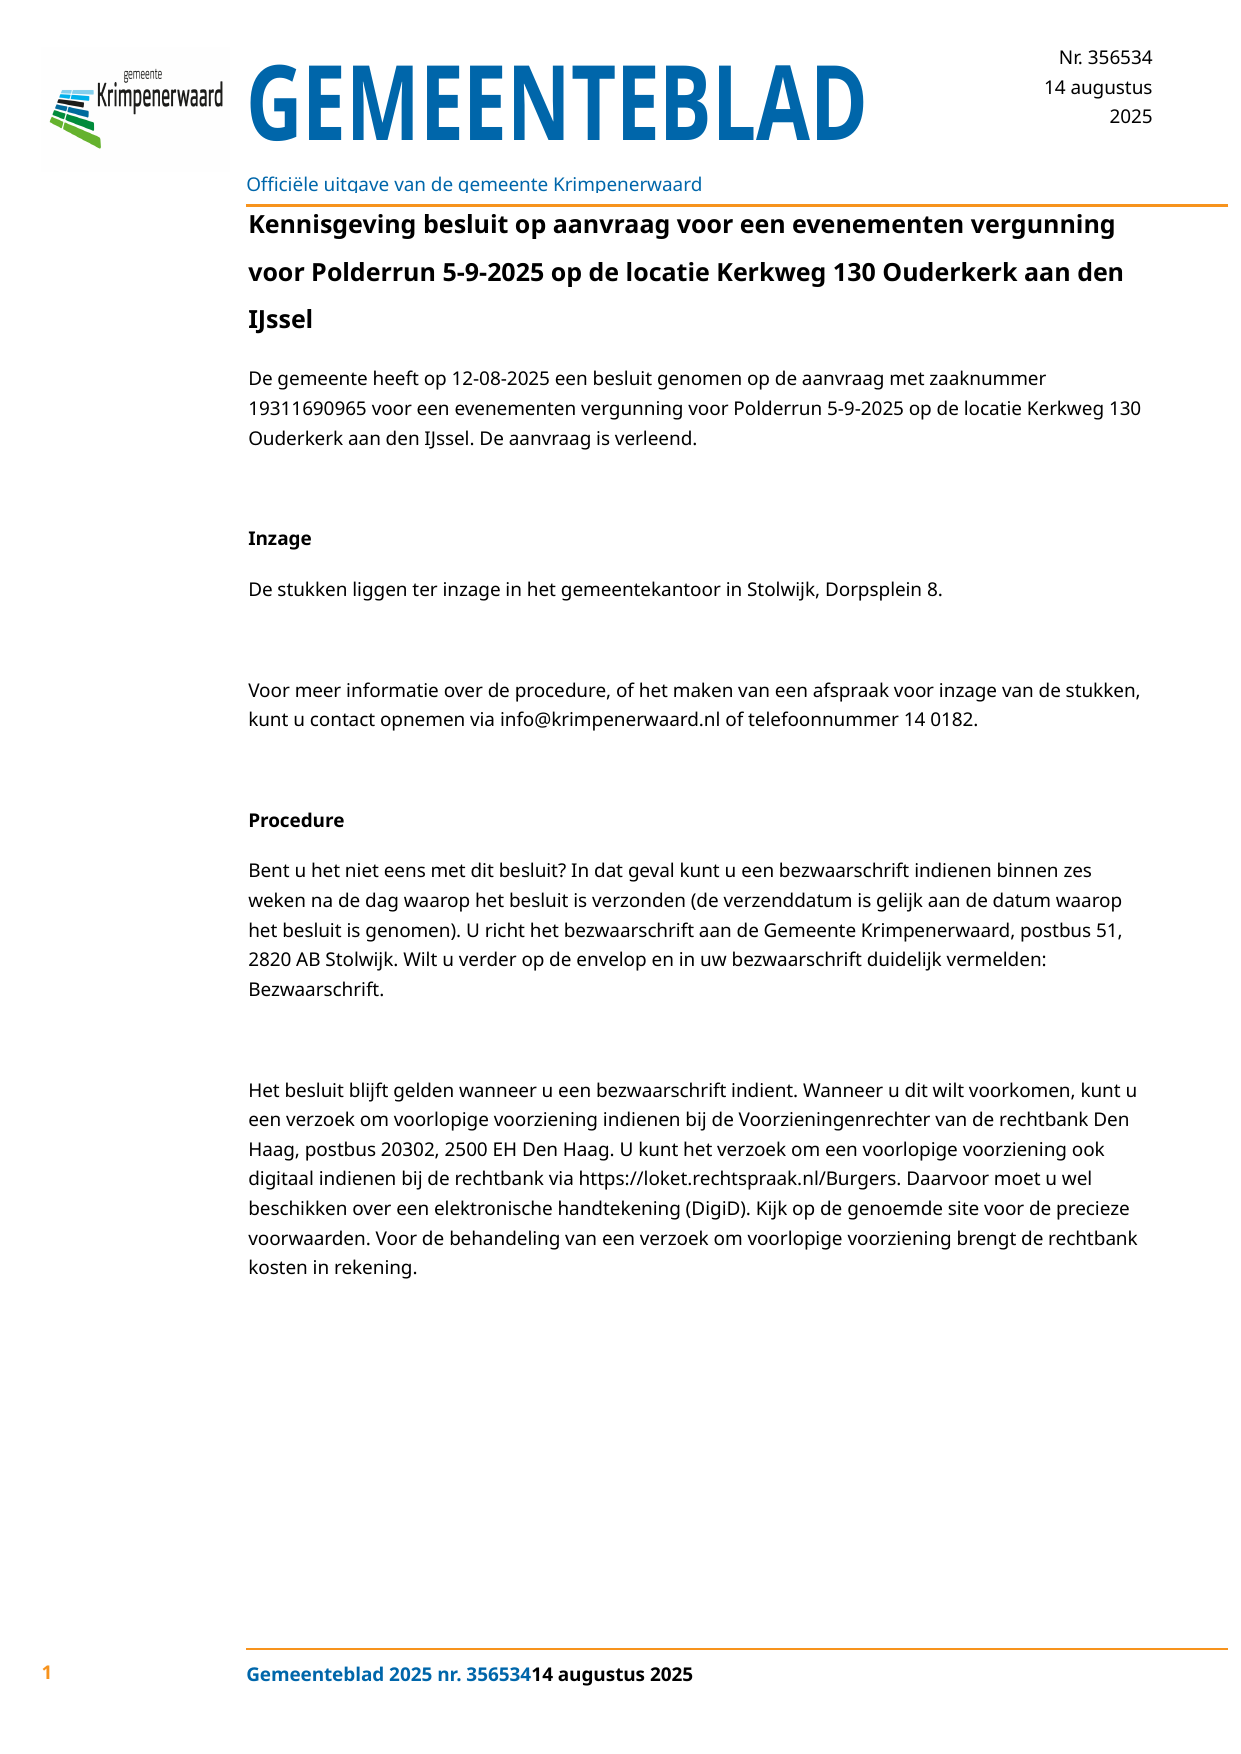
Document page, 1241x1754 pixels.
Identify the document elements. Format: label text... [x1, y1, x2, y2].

text Procedure [248, 807, 1152, 833]
text Bent u het niet eens met dit besluit? In dat geval kunt u een bezwaarschrift indienen binnen zes weken na de dag waarop het besluit is verzonden (de verzenddatum is gelijk aan de datum waarop het besluit is genomen). U richt het bezwaarschrift aan de Gemeente Krimpenerwaard, postbus 51, 2820 AB Stolwijk. Wilt u verder op de envelop en in uw bezwaarschrift duidelijk vermelden: Bezwaarschrift. [248, 858, 1152, 1002]
text Inzage [248, 526, 1152, 551]
text De gemeente heeft op 12-08-2025 een besluit genomen op de aanvraag met zaaknummer 19311690965 voor een evenementen vergunning voor Polderrun 5-9-2025 op de locatie Kerkweg 130 Ouderkerk aan den IJssel. De aanvraag is verleend. [248, 366, 1152, 450]
text Voor meer informatie over de procedure, of het maken van een afspraak voor inzage van de stukken, kunt u contact opnemen via info@krimpenerwaard.nl of telefoonnummer 14 0182. [248, 677, 1152, 732]
picture [41, 47, 231, 172]
text Het besluit blijft gelden wanneer u een bezwaarschrift indient. Wanneer u dit wilt voorkomen, kunt u een verzoek om voorlopige voorziening indienen bij de Voorzieningenrechter van de rechtbank Den Haag, postbus 20302, 2500 EH Den Haag. U kunt het verzoek om een voorlopige voorziening ook digitaal indienen bij de rechtbank via https://loket.rechtspraak.nl/Burgers. Daarvoor moet u wel beschikken over een elektronische handtekening (DigiD). Kijk op de genoemde site voor de precieze voorwaarden. Voor de behandeling van een verzoek om voorlopige voorziening brengt de rechtbank kosten in rekening. [248, 1077, 1152, 1280]
text De stukken liggen ter inzage in het gemeentekantoor in Stolwijk, Dorpsplein 8. [248, 576, 1152, 602]
text Kennisgeving besluit op aanvraag voor een evenementen vergunning voor Polderrun 5-9-2025 op de locatie Kerkweg 130 Ouderkerk aan den IJssel [248, 207, 1152, 336]
